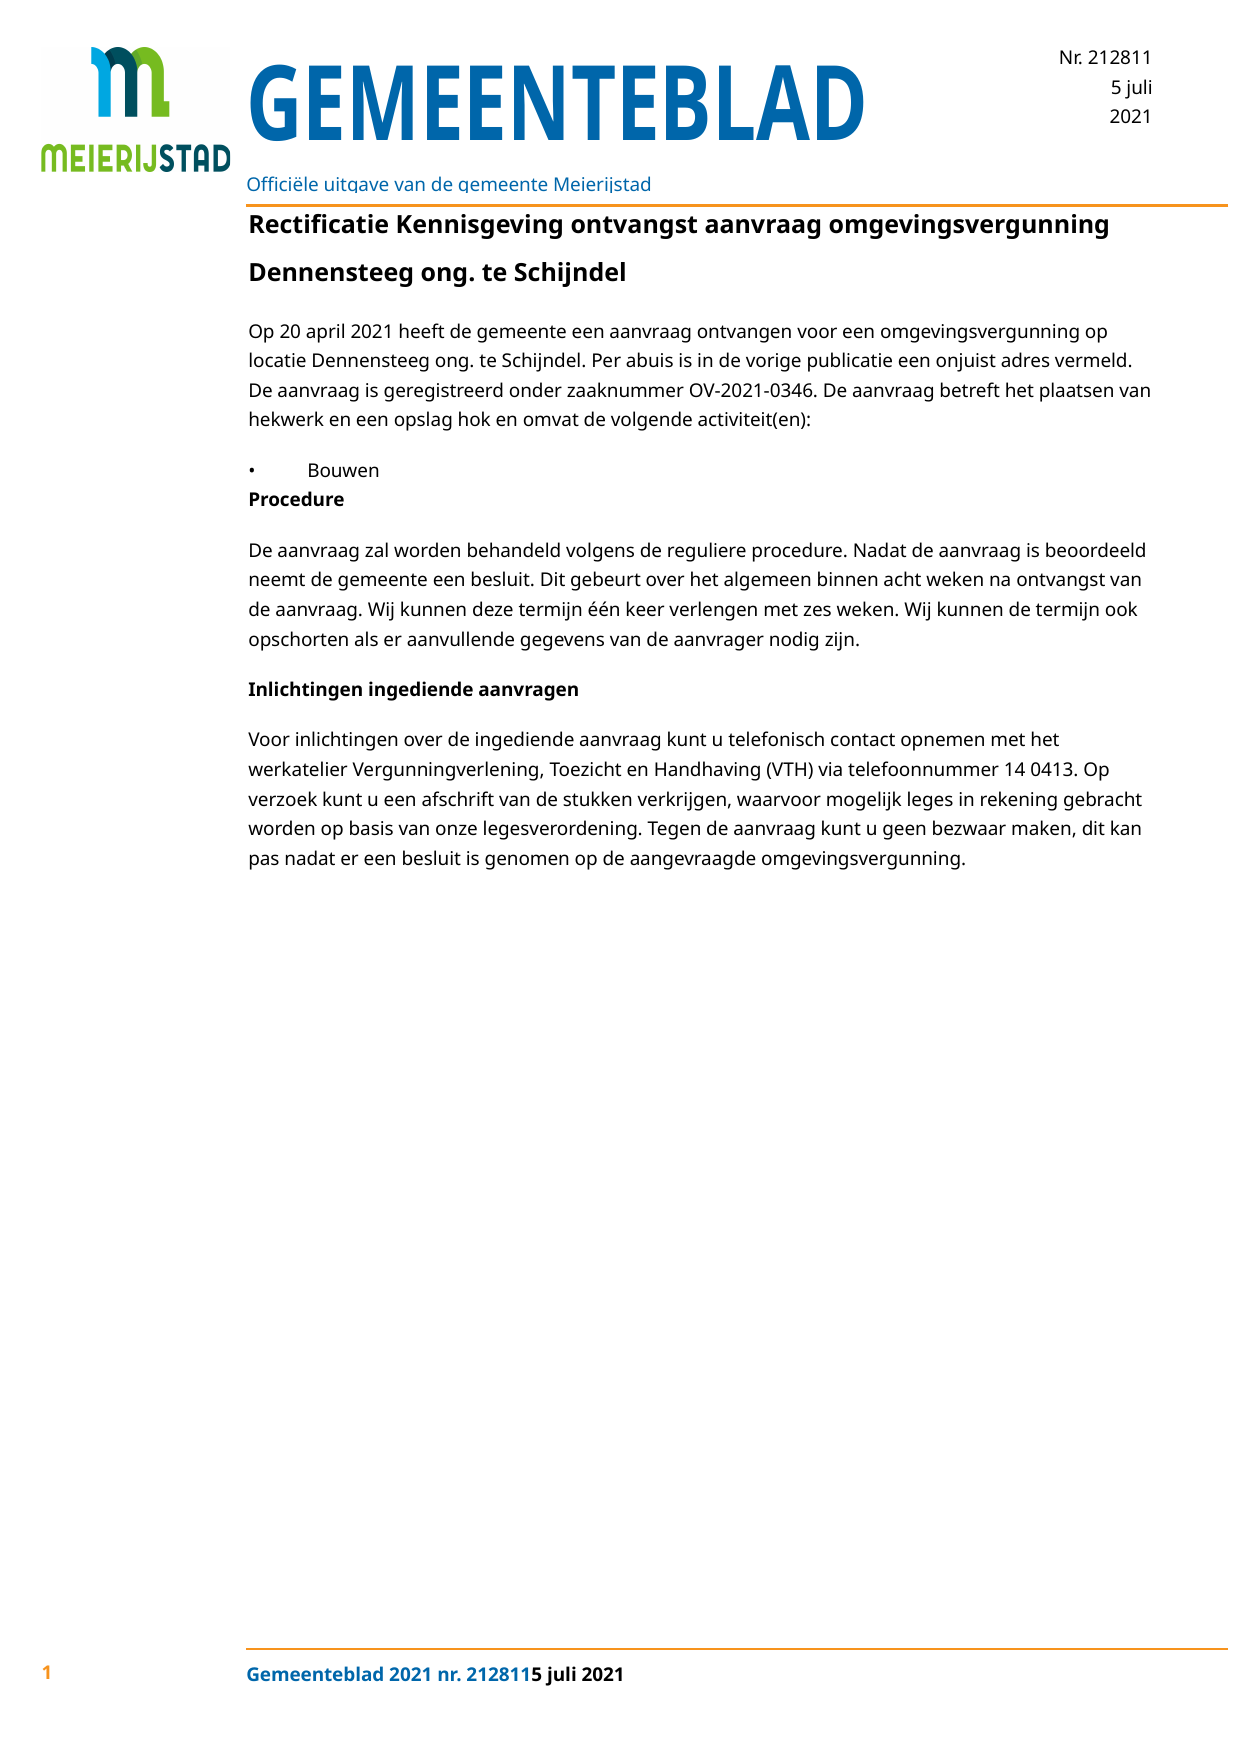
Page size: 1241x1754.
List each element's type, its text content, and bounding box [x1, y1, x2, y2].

list Bouwen [248, 457, 1152, 483]
text Rectificatie Kennisgeving ontvangst aanvraag omgevingsvergunning Dennensteeg ong. te Schijndel [248, 207, 1152, 288]
text Op 20 april 2021 heeft de gemeente een aanvraag ontvangen voor een omgevingsvergunning op locatie Dennensteeg ong. te Schijndel. Per abuis is in de vorige publicatie een onjuist adres vermeld. De aanvraag is geregistreerd onder zaaknummer OV-2021-0346. De aanvraag betreft het plaatsen van hekwerk en een opslag hok en omvat de volgende activiteit(en): [248, 318, 1152, 432]
picture [41, 47, 231, 172]
text De aanvraag zal worden behandeld volgens de reguliere procedure. Nadat de aanvraag is beoordeeld neemt de gemeente een besluit. Dit gebeurt over het algemeen binnen acht weken na ontvangst van de aanvraag. Wij kunnen deze termijn één keer verlengen met zes weken. Wij kunnen de termijn ook opschorten als er aanvullende gegevens van de aanvrager nodig zijn. [248, 537, 1152, 652]
text Procedure [248, 487, 1152, 512]
text Inlichtingen ingediende aanvragen [248, 676, 1152, 702]
text Voor inlichtingen over de ingediende aanvraag kunt u telefonisch contact opnemen met het werkatelier Vergunningverlening, Toezicht en Handhaving (VTH) via telefoonnummer 14 0413. Op verzoek kunt u een afschrift van de stukken verkrijgen, waarvoor mogelijk leges in rekening gebracht worden op basis van onze legesverordening. Tegen de aanvraag kunt u geen bezwaar maken, dit kan pas nadat er een besluit is genomen op de aangevraagde omgevingsvergunning. [248, 727, 1152, 871]
